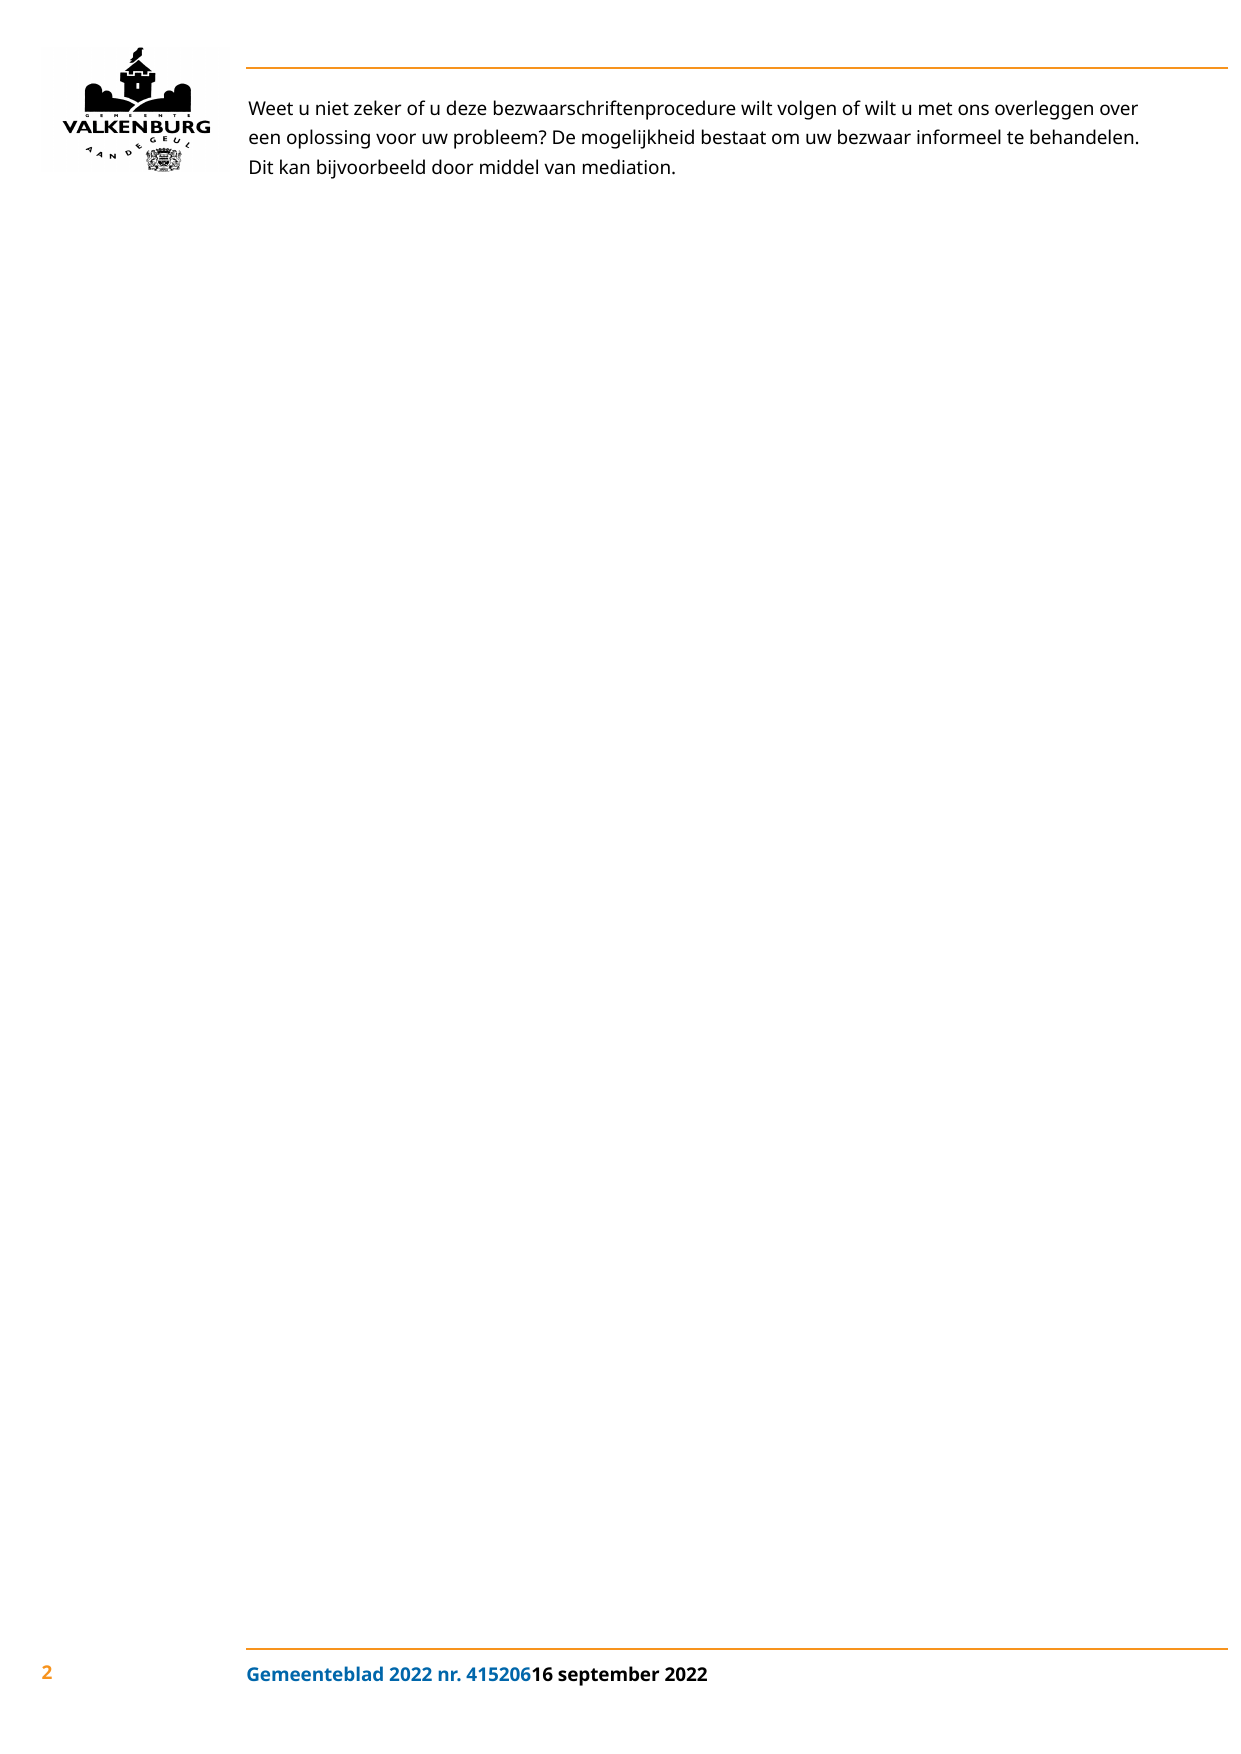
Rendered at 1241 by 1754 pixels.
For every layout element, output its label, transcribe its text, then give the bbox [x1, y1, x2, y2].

picture [41, 47, 231, 172]
text Weet u niet zeker of u deze bezwaarschriftenprocedure wilt volgen of wilt u met ons overleggen over een oplossing voor uw probleem? De mogelijkheid bestaat om uw bezwaar informeel te behandelen. Dit kan bijvoorbeeld door middel van mediation. [248, 95, 1152, 180]
